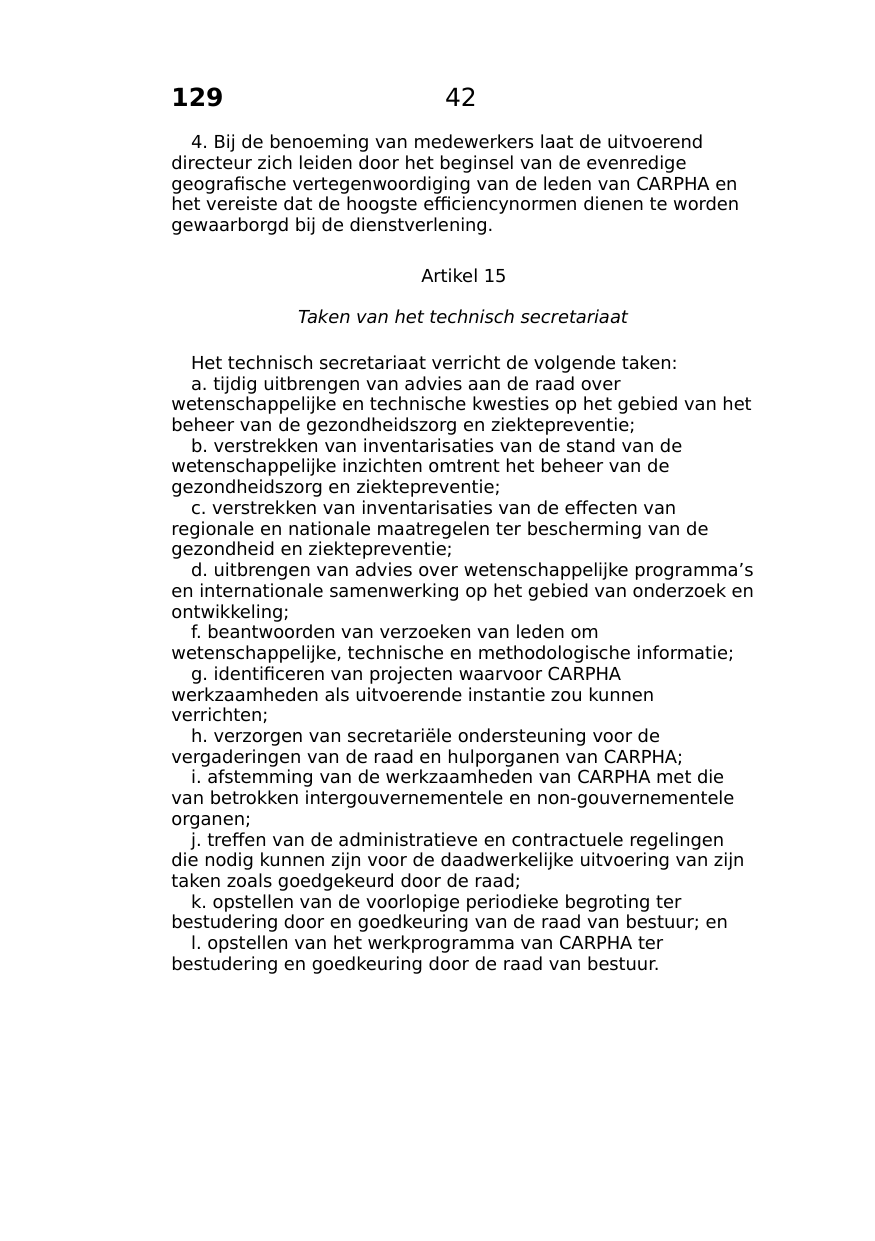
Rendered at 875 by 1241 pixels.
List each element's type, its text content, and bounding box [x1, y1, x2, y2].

text f. beantwoorden van verzoeken van leden om wetenschappelijke, technische en methodologische informatie; [171, 622, 756, 664]
text b. verstrekken van inventarisaties van de stand van de wetenschappelijke inzichten omtrent het beheer van de gezondheidszorg en ziektepreventie; [171, 436, 756, 498]
text a. tijdig uitbrengen van advies aan de raad over wetenschappelijke en technische kwesties op het gebied van het beheer van de gezondheidszorg en ziektepreventie; [171, 373, 756, 436]
text l. opstellen van het werkprogramma van CARPHA ter bestudering en goedkeuring door de raad van bestuur. [171, 933, 756, 974]
text j. treffen van de administratieve en contractuele regelingen die nodig kunnen zijn voor de daadwerkelijke uitvoering van zijn taken zoals goedgekeurd door de raad; [171, 829, 756, 892]
text d. uitbrengen van advies over wetenschappelijke programma’s en internationale samenwerking op het gebied van onderzoek en ontwikkeling; [171, 560, 756, 622]
text i. afstemming van de werkzaamheden van CARPHA met die van betrokken intergouvernementele en non-gouvernementele organen; [171, 767, 756, 829]
text g. identificeren van projecten waarvoor CARPHA werkzaamheden als uitvoerende instantie zou kunnen verrichten; [171, 664, 756, 726]
text 4. Bij de benoeming van medewerkers laat de uitvoerend directeur zich leiden door het beginsel van de evenredige geografische vertegenwoordiging van de leden van CARPHA en het vereiste dat de hoogste efficiencynormen dienen te worden gewaarborgd bij de dienstverlening. [171, 132, 756, 236]
text h. verzorgen van secretariële ondersteuning voor de vergaderingen van de raad en hulporganen van CARPHA; [171, 726, 756, 767]
text Het technisch secretariaat verricht de volgende taken: [171, 353, 756, 373]
text c. verstrekken van inventarisaties van de effecten van regionale en nationale maatregelen ter bescherming van de gezondheid en ziektepreventie; [171, 498, 756, 560]
subtitle Artikel 15 Taken van het technisch secretariaat [171, 266, 756, 328]
text k. opstellen van de voorlopige periodieke begroting ter bestudering door en goedkeuring van de raad van bestuur; en [171, 892, 756, 933]
